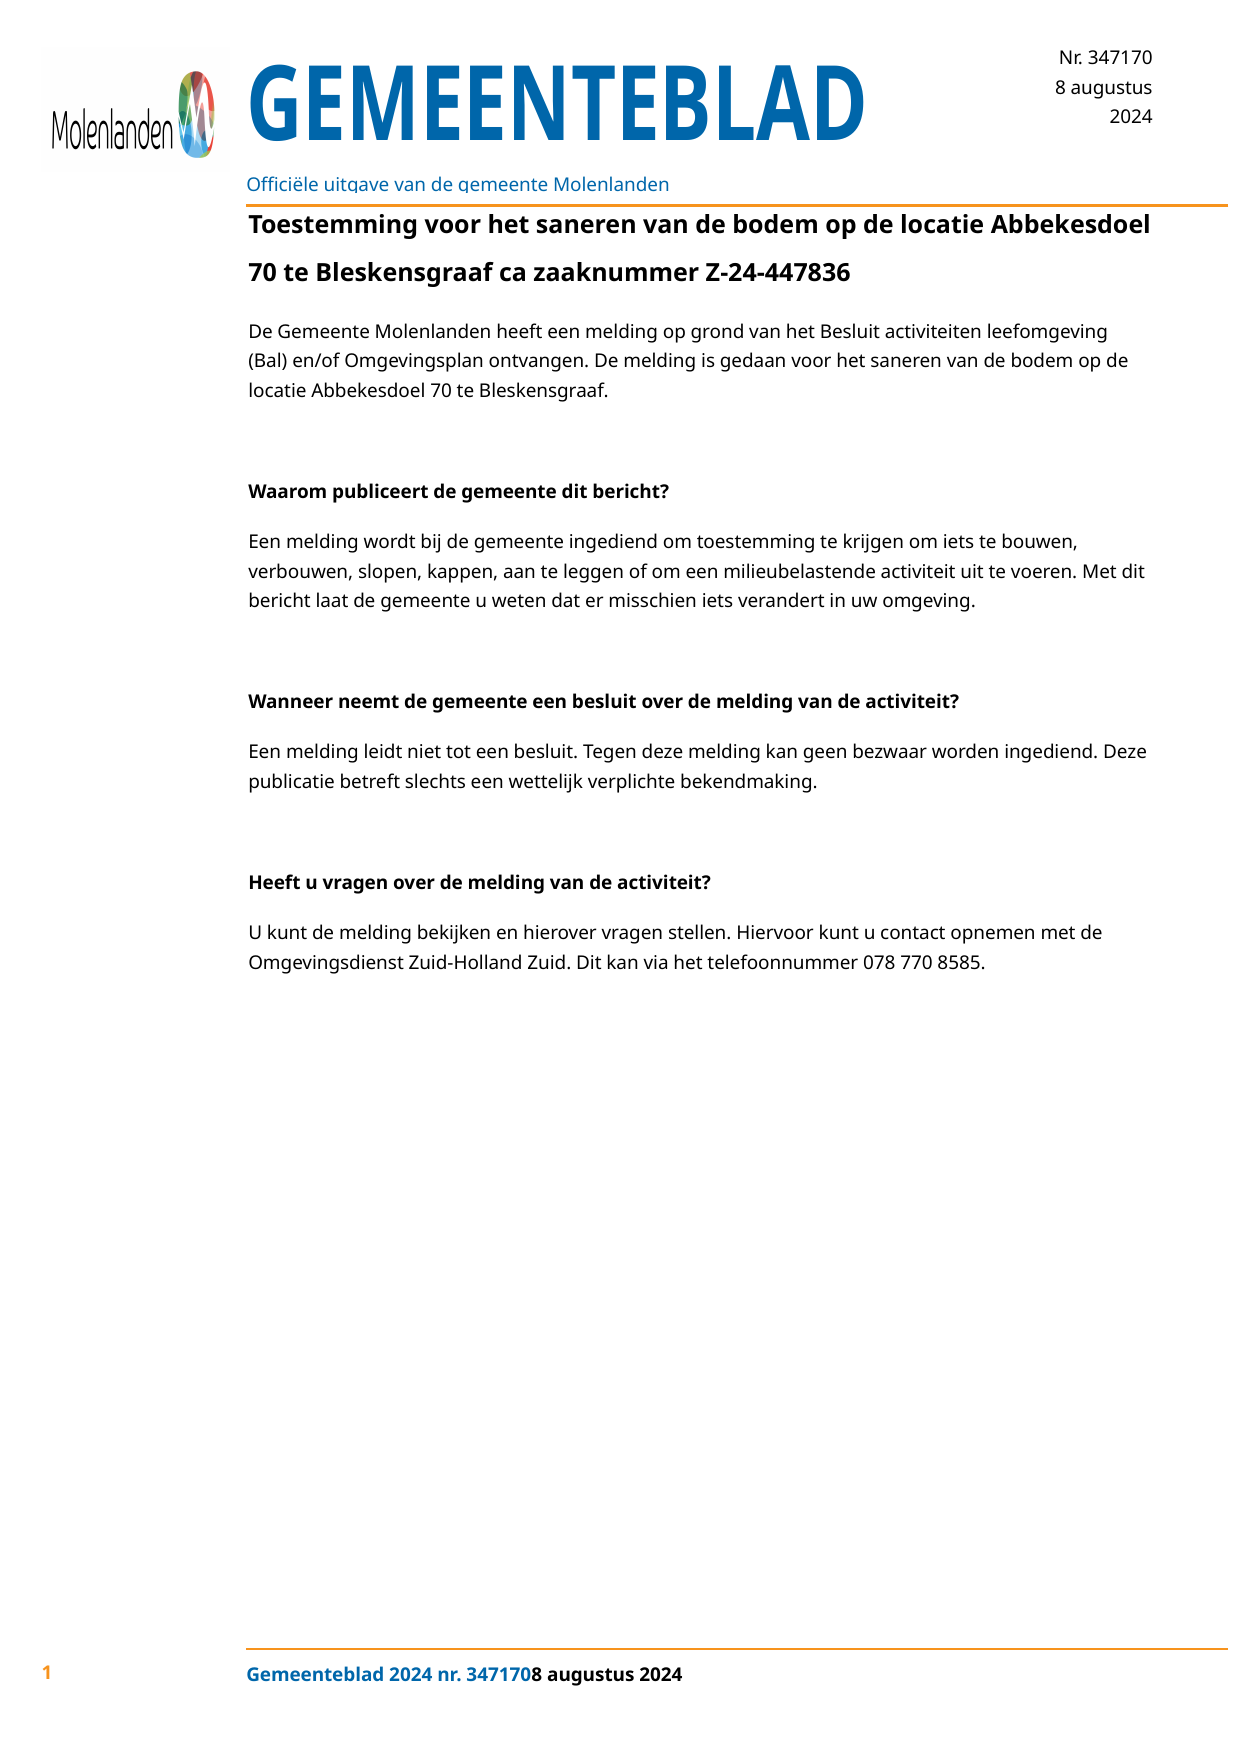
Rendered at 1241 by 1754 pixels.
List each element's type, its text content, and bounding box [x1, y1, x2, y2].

text Waarom publiceert de gemeente dit bericht? [248, 478, 1152, 504]
text Toestemming voor het saneren van de bodem op de locatie Abbekesdoel 70 te Bleskensgraaf ca zaaknummer Z-24-447836 [248, 207, 1152, 288]
text Een melding leidt niet tot een besluit. Tegen deze melding kan geen bezwaar worden ingediend. Deze publicatie betreft slechts een wettelijk verplichte bekendmaking. [248, 739, 1152, 794]
text Heeft u vragen over de melding van de activiteit? [248, 869, 1152, 895]
text U kunt de melding bekijken en hierover vragen stellen. Hiervoor kunt u contact opnemen met de Omgevingsdienst Zuid-Holland Zuid. Dit kan via het telefoonnummer 078 770 8585. [248, 919, 1152, 975]
text Wanneer neemt de gemeente een besluit over de melding van de activiteit? [248, 688, 1152, 714]
picture [41, 47, 231, 172]
text Een melding wordt bij de gemeente ingediend om toestemming te krijgen om iets te bouwen, verbouwen, slopen, kappen, aan te leggen of om een milieubelastende activiteit uit te voeren. Met dit bericht laat de gemeente u weten dat er misschien iets verandert in uw omgeving. [248, 528, 1152, 613]
text De Gemeente Molenlanden heeft een melding op grond van het Besluit activiteiten leefomgeving (Bal) en/of Omgevingsplan ontvangen. De melding is gedaan voor het saneren van de bodem op de locatie Abbekesdoel 70 te Bleskensgraaf. [248, 318, 1152, 403]
